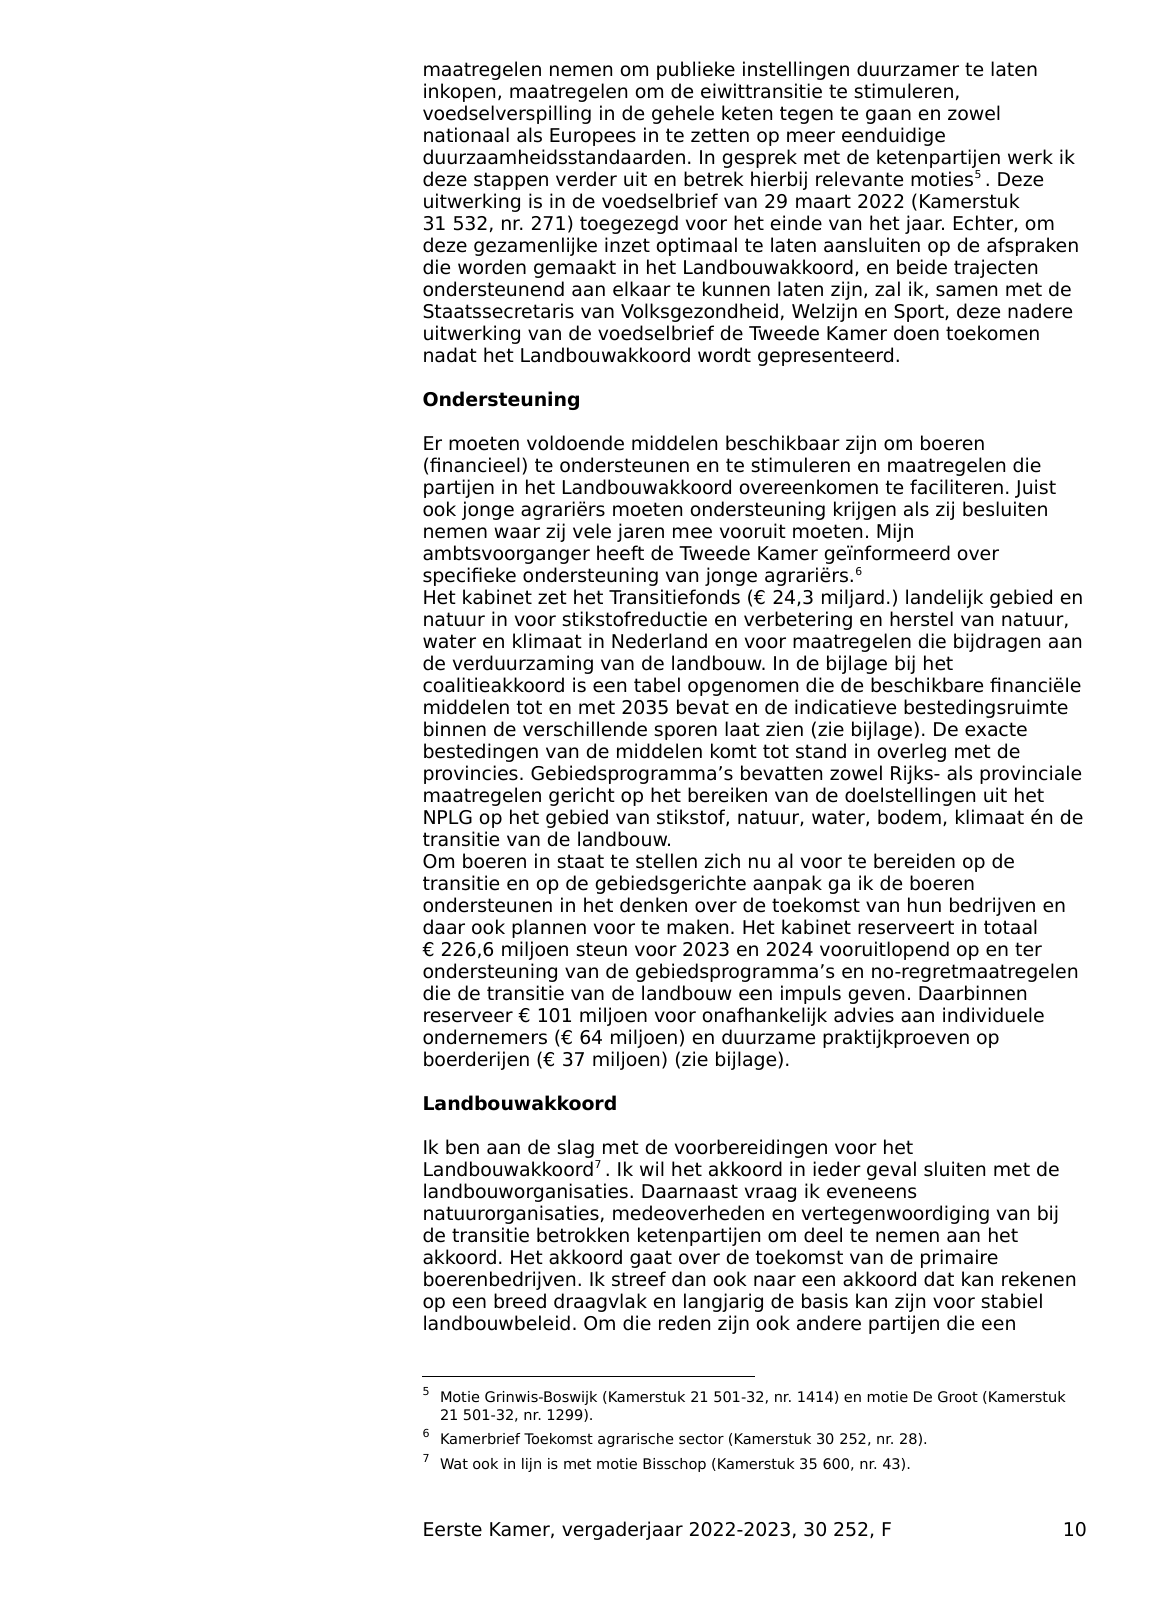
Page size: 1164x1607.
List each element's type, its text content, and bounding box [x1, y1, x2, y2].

subtitle Landbouwakkoord [422, 1093, 1087, 1115]
text Motie Grinwis-Boswijk (Kamerstuk 21 501-32, nr. 1414) en motie De Groot (Kamerstuk 21 501-32, nr. 1299). [422, 1385, 1087, 1424]
text maatregelen nemen om publieke instellingen duurzamer te laten inkopen, maatregelen om de eiwittransitie te stimuleren, voedselverspilling in de gehele keten tegen te gaan en zowel nationaal als Europees in te zetten op meer eenduidige duurzaamheidsstandaarden. In gesprek met de ketenpartijen werk ik deze stappen verder uit en betrek hierbij relevante moties. Deze uitwerking is in de voedselbrief van 29 maart 2022 (Kamerstuk 31 532, nr. 271) toegezegd voor het einde van het jaar. Echter, om deze gezamenlijke inzet optimaal te laten aansluiten op de afspraken die worden gemaakt in het Landbouwakkoord, en beide trajecten ondersteunend aan elkaar te kunnen laten zijn, zal ik, samen met de Staatssecretaris van Volksgezondheid, Welzijn en Sport, deze nadere uitwerking van de voedselbrief de Tweede Kamer doen toekomen nadat het Landbouwakkoord wordt gepresenteerd. [422, 59, 1087, 367]
text Kamerbrief Toekomst agrarische sector (Kamerstuk 30 252, nr. 28). [422, 1427, 1087, 1449]
text Het kabinet zet het Transitiefonds (€ 24,3 miljard.) landelijk gebied en natuur in voor stikstofreductie en verbetering en herstel van natuur, water en klimaat in Nederland en voor maatregelen die bijdragen aan de verduurzaming van de landbouw. In de bijlage bij het coalitieakkoord is een tabel opgenomen die de beschikbare financiële middelen tot en met 2035 bevat en de indicatieve bestedingsruimte binnen de verschillende sporen laat zien (zie bijlage). De exacte bestedingen van de middelen komt tot stand in overleg met de provincies. Gebiedsprogramma’s bevatten zowel Rijks- als provinciale maatregelen gericht op het bereiken van de doelstellingen uit het NPLG op het gebied van stikstof, natuur, water, bodem, klimaat én de transitie van de landbouw. [422, 587, 1087, 851]
subtitle Ondersteuning [422, 389, 1087, 411]
text Wat ook in lijn is met motie Bisschop (Kamerstuk 35 600, nr. 43). [422, 1452, 1087, 1474]
text Ik ben aan de slag met de voorbereidingen voor het Landbouwakkoord. Ik wil het akkoord in ieder geval sluiten met de landbouworganisaties. Daarnaast vraag ik eveneens natuurorganisaties, medeoverheden en vertegenwoordiging van bij de transitie betrokken ketenpartijen om deel te nemen aan het akkoord. Het akkoord gaat over de toekomst van de primaire boerenbedrijven. Ik streef dan ook naar een akkoord dat kan rekenen op een breed draagvlak en langjarig de basis kan zijn voor stabiel landbouwbeleid. Om die reden zijn ook andere partijen die een [422, 1137, 1087, 1335]
text Er moeten voldoende middelen beschikbaar zijn om boeren (financieel) te ondersteunen en te stimuleren en maatregelen die partijen in het Landbouwakkoord overeenkomen te faciliteren. Juist ook jonge agrariërs moeten ondersteuning krijgen als zij besluiten nemen waar zij vele jaren mee vooruit moeten. Mijn ambtsvoorganger heeft de Tweede Kamer geïnformeerd over specifieke ondersteuning van jonge agrariërs. [422, 433, 1087, 587]
text Om boeren in staat te stellen zich nu al voor te bereiden op de transitie en op de gebiedsgerichte aanpak ga ik de boeren ondersteunen in het denken over de toekomst van hun bedrijven en daar ook plannen voor te maken. Het kabinet reserveert in totaal € 226,6 miljoen steun voor 2023 en 2024 vooruitlopend op en ter ondersteuning van de gebiedsprogramma’s en no-regretmaatregelen die de transitie van de landbouw een impuls geven. Daarbinnen reserveer € 101 miljoen voor onafhankelijk advies aan individuele ondernemers (€ 64 miljoen) en duurzame praktijkproeven op boerderijen (€ 37 miljoen) (zie bijlage). [422, 851, 1087, 1071]
